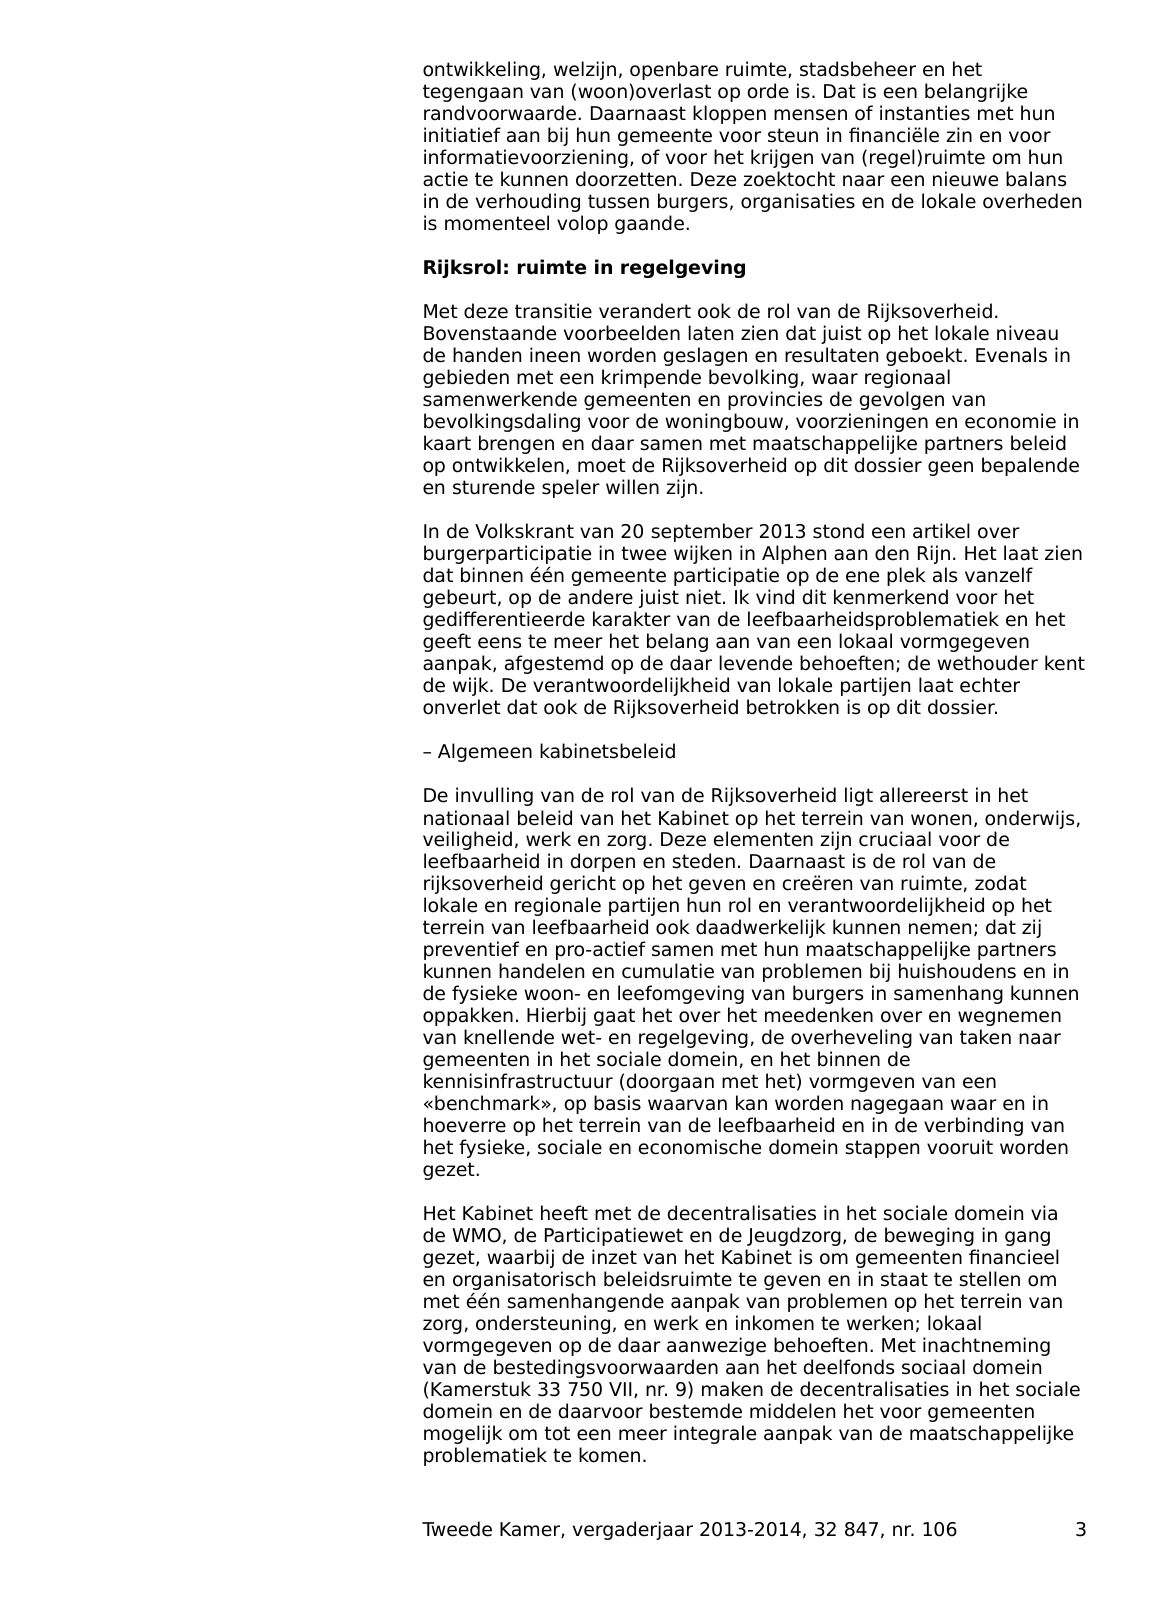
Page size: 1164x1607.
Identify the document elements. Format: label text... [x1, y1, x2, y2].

subtitle – Algemeen kabinetsbeleid [422, 741, 1087, 763]
text ontwikkeling, welzijn, openbare ruimte, stadsbeheer en het tegengaan van (woon)overlast op orde is. Dat is een belangrijke randvoorwaarde. Daarnaast kloppen mensen of instanties met hun initiatief aan bij hun gemeente voor steun in financiële zin en voor informatievoorziening, of voor het krijgen van (regel)ruimte om hun actie te kunnen doorzetten. Deze zoektocht naar een nieuwe balans in de verhouding tussen burgers, organisaties en de lokale overheden is momenteel volop gaande. [422, 59, 1087, 235]
text Het Kabinet heeft met de decentralisaties in het sociale domein via de WMO, de Participatiewet en de Jeugdzorg, de beweging in gang gezet, waarbij de inzet van het Kabinet is om gemeenten financieel en organisatorisch beleidsruimte te geven en in staat te stellen om met één samenhangende aanpak van problemen op het terrein van zorg, ondersteuning, en werk en inkomen te werken; lokaal vormgegeven op de daar aanwezige behoeften. Met inachtneming van de bestedingsvoorwaarden aan het deelfonds sociaal domein (Kamerstuk 33 750 VII, nr. 9) maken de decentralisaties in het sociale domein en de daarvoor bestemde middelen het voor gemeenten mogelijk om tot een meer integrale aanpak van de maatschappelijke problematiek te komen. [422, 1203, 1087, 1467]
text In de Volkskrant van 20 september 2013 stond een artikel over burgerparticipatie in twee wijken in Alphen aan den Rijn. Het laat zien dat binnen één gemeente participatie op de ene plek als vanzelf gebeurt, op de andere juist niet. Ik vind dit kenmerkend voor het gedifferentieerde karakter van de leefbaarheidsproblematiek en het geeft eens te meer het belang aan van een lokaal vormgegeven aanpak, afgestemd op de daar levende behoeften; de wethouder kent de wijk. De verantwoordelijkheid van lokale partijen laat echter onverlet dat ook de Rijksoverheid betrokken is op dit dossier. [422, 521, 1087, 719]
subtitle Rijksrol: ruimte in regelgeving [422, 257, 1087, 279]
text Met deze transitie verandert ook de rol van de Rijksoverheid. Bovenstaande voorbeelden laten zien dat juist op het lokale niveau de handen ineen worden geslagen en resultaten geboekt. Evenals in gebieden met een krimpende bevolking, waar regionaal samenwerkende gemeenten en provincies de gevolgen van bevolkingsdaling voor de woningbouw, voorzieningen en economie in kaart brengen en daar samen met maatschappelijke partners beleid op ontwikkelen, moet de Rijksoverheid op dit dossier geen bepalende en sturende speler willen zijn. [422, 301, 1087, 499]
text De invulling van de rol van de Rijksoverheid ligt allereerst in het nationaal beleid van het Kabinet op het terrein van wonen, onderwijs, veiligheid, werk en zorg. Deze elementen zijn cruciaal voor de leefbaarheid in dorpen en steden. Daarnaast is de rol van de rijksoverheid gericht op het geven en creëren van ruimte, zodat lokale en regionale partijen hun rol en verantwoordelijkheid op het terrein van leefbaarheid ook daadwerkelijk kunnen nemen; dat zij preventief en pro-actief samen met hun maatschappelijke partners kunnen handelen en cumulatie van problemen bij huishoudens en in de fysieke woon- en leefomgeving van burgers in samenhang kunnen oppakken. Hierbij gaat het over het meedenken over en wegnemen van knellende wet- en regelgeving, de overheveling van taken naar gemeenten in het sociale domein, en het binnen de kennisinfrastructuur (doorgaan met het) vormgeven van een «benchmark», op basis waarvan kan worden nagegaan waar en in hoeverre op het terrein van de leefbaarheid en in de verbinding van het fysieke, sociale en economische domein stappen vooruit worden gezet. [422, 785, 1087, 1181]
